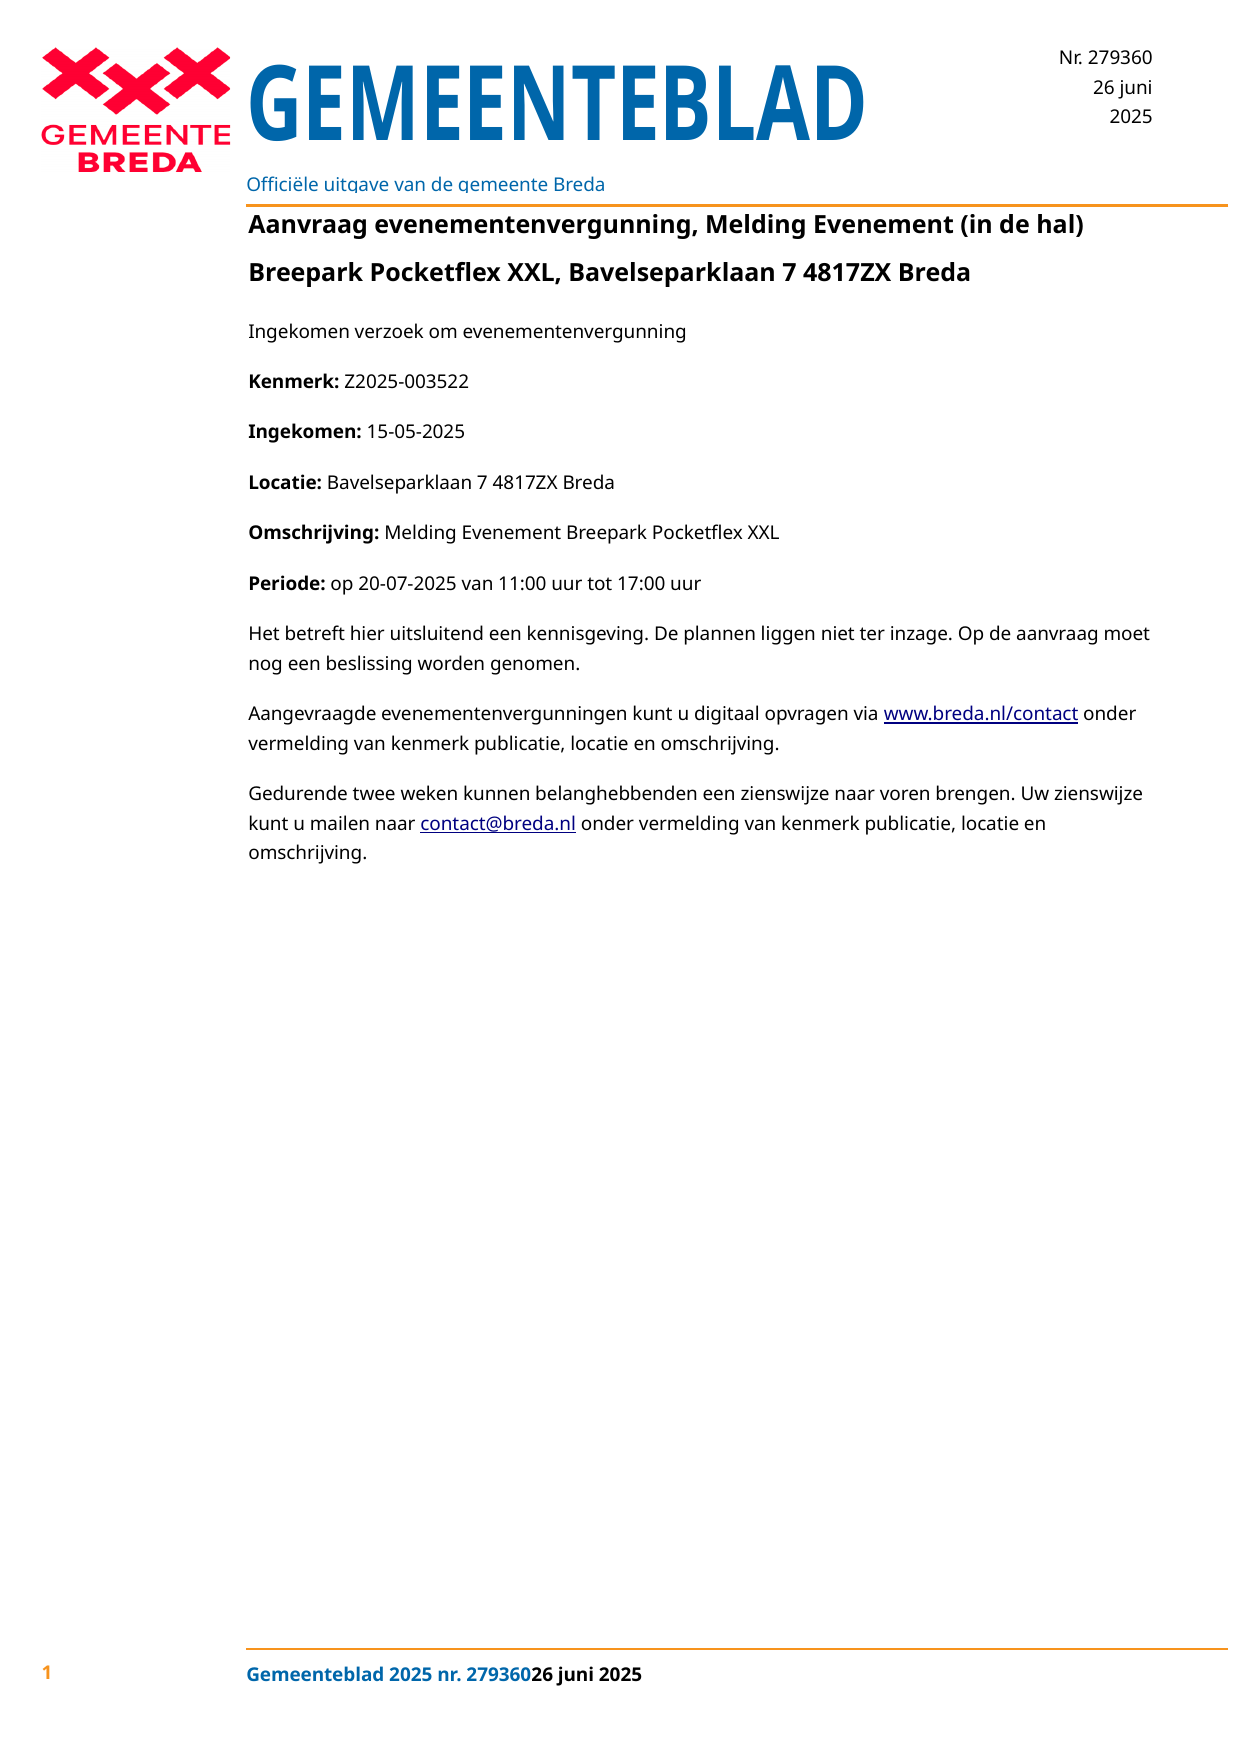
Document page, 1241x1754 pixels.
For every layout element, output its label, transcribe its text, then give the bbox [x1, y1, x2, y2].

text Omschrijving: Melding Evenement Breepark Pocketflex XXL [248, 519, 1152, 545]
text Periode: op 20-07-2025 van 11:00 uur tot 17:00 uur [248, 570, 1152, 596]
text Aanvraag evenementenvergunning, Melding Evenement (in de hal) Breepark Pocketflex XXL, Bavelseparklaan 7 4817ZX Breda [248, 207, 1152, 288]
text Gedurende twee weken kunnen belanghebbenden een zienswijze naar voren brengen. Uw zienswijze kunt u mailen naar contact@breda.nl onder vermelding van kenmerk publicatie, locatie en omschrijving. [248, 780, 1152, 865]
text Het betreft hier uitsluitend een kennisgeving. De plannen liggen niet ter inzage. Op de aanvraag moet nog een beslissing worden genomen. [248, 620, 1152, 676]
picture [41, 47, 231, 172]
text Kenmerk: Z2025-003522 [248, 368, 1152, 394]
text Locatie: Bavelseparklaan 7 4817ZX Breda [248, 469, 1152, 495]
text Ingekomen: 15-05-2025 [248, 419, 1152, 444]
text Aangevraagde evenementenvergunningen kunt u digitaal opvragen via www.breda.nl/contact onder vermelding van kenmerk publicatie, locatie en omschrijving. [248, 700, 1152, 756]
text Ingekomen verzoek om evenementenvergunning [248, 318, 1152, 344]
